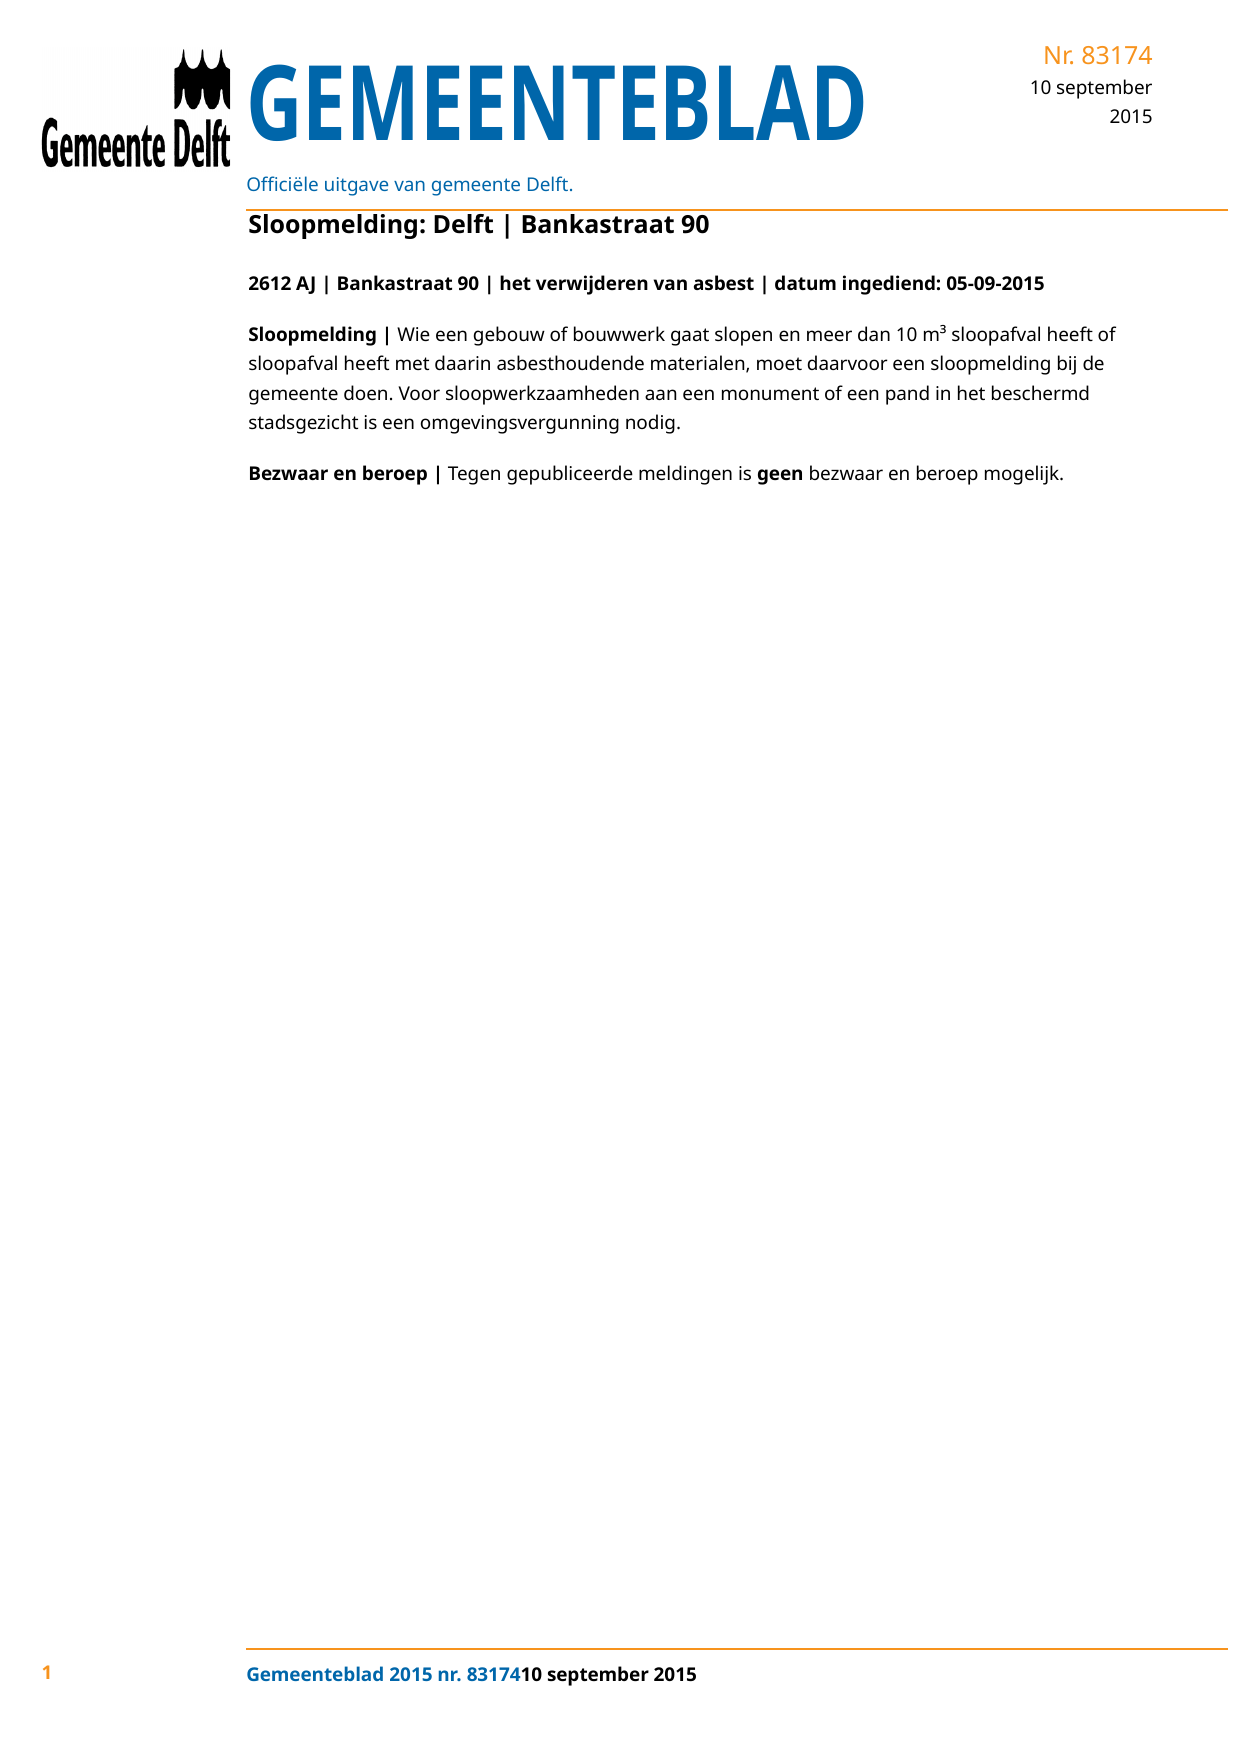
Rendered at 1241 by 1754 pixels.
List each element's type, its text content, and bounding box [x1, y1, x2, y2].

text 2612 AJ | Bankastraat 90 | het verwijderen van asbest | datum ingediend: 05-09-2015 [248, 270, 1152, 296]
picture [41, 47, 231, 172]
text Bezwaar en beroep | Tegen gepubliceerde meldingen is geen bezwaar en beroep mogelijk. [248, 460, 1152, 486]
text Sloopmelding | Wie een gebouw of bouwwerk gaat slopen en meer dan 10 m³ sloopafval heeft of sloopafval heeft met daarin asbesthoudende materialen, moet daarvoor een sloopmelding bij de gemeente doen. Voor sloopwerkzaamheden aan een monument of een pand in het beschermd stadsgezicht is een omgevingsvergunning nodig. [248, 321, 1152, 435]
text Sloopmelding: Delft | Bankastraat 90 [248, 211, 1152, 241]
